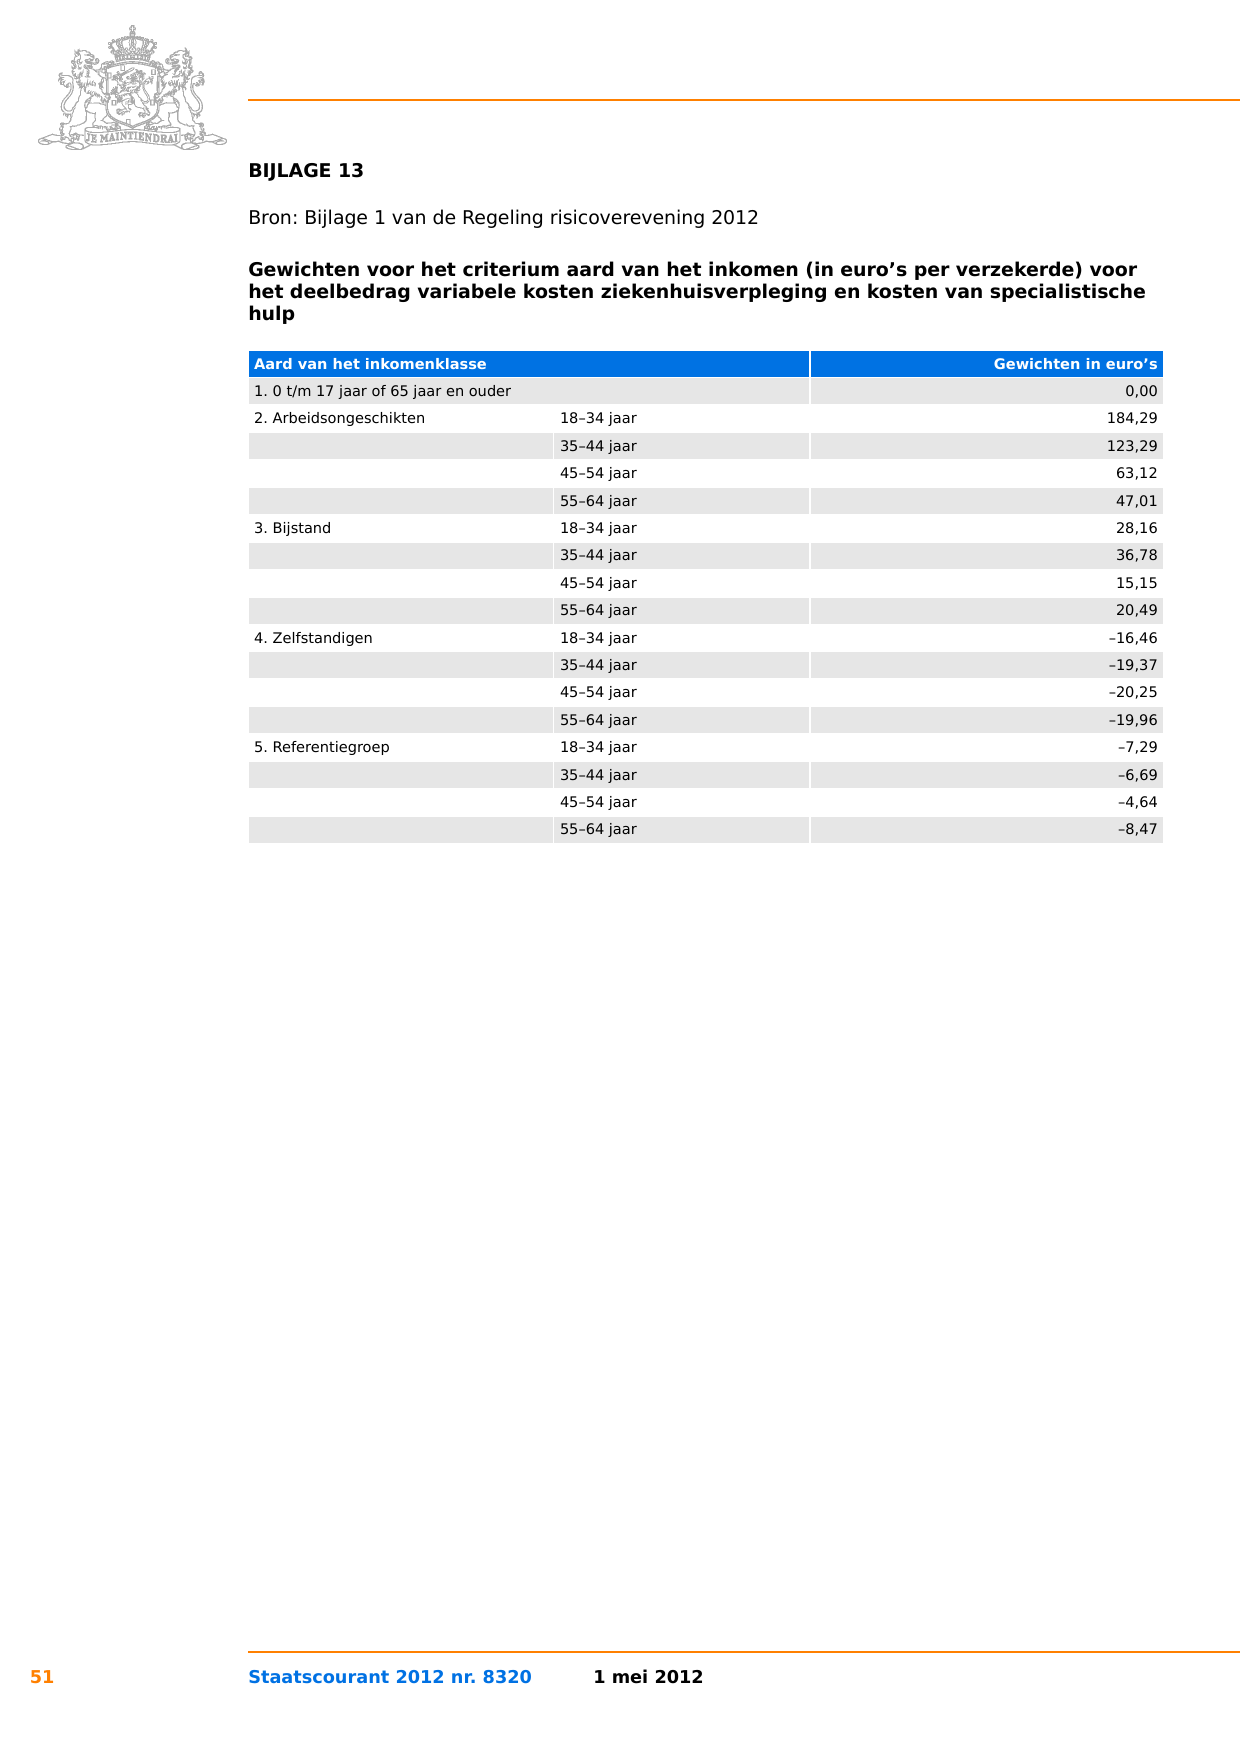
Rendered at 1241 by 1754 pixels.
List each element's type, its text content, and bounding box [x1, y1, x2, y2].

table_cell –8,47 [811, 817, 1163, 843]
table_cell 0,00 [811, 378, 1163, 404]
table_cell 3. Bijstand [249, 515, 553, 542]
table_cell [249, 762, 553, 788]
subtitle BIJLAGE 13 [248, 160, 1163, 182]
table_cell [249, 789, 553, 816]
table_cell 28,16 [811, 515, 1163, 542]
table_cell 55–64 jaar [554, 817, 809, 843]
table_cell –20,25 [811, 680, 1163, 706]
table_cell 4. Zelfstandigen [249, 625, 553, 651]
table_cell [249, 598, 553, 624]
table_header Gewichten in euro’s [811, 351, 1163, 377]
table_cell –4,64 [811, 789, 1163, 816]
picture [38, 25, 227, 150]
table_header Aard van het inkomenklasse [249, 351, 809, 377]
table_cell 55–64 jaar [554, 488, 809, 514]
table_cell 18–34 jaar [554, 515, 809, 542]
table_cell 35–44 jaar [554, 652, 809, 678]
table_cell 5. Referentiegroep [249, 734, 553, 761]
table_cell –19,96 [811, 707, 1163, 733]
table_cell 47,01 [811, 488, 1163, 514]
table_cell 1. 0 t/m 17 jaar of 65 jaar en ouder [249, 378, 809, 404]
table_cell 45–54 jaar [554, 789, 809, 816]
table_cell –6,69 [811, 762, 1163, 788]
table_cell [249, 460, 553, 487]
table_cell 123,29 [811, 433, 1163, 459]
table_cell 45–54 jaar [554, 570, 809, 596]
table_cell –7,29 [811, 734, 1163, 761]
table_cell 45–54 jaar [554, 680, 809, 706]
table_cell 35–44 jaar [554, 433, 809, 459]
text Bron: Bijlage 1 van de Regeling risicoverevening 2012 [248, 207, 1163, 229]
table_cell [249, 680, 553, 706]
table_cell 35–44 jaar [554, 543, 809, 569]
table_cell [249, 488, 553, 514]
table_cell –16,46 [811, 625, 1163, 651]
table_cell 18–34 jaar [554, 406, 809, 432]
table_cell 18–34 jaar [554, 625, 809, 651]
table_cell [249, 817, 553, 843]
table_cell [249, 433, 553, 459]
table_cell 55–64 jaar [554, 707, 809, 733]
table_cell [249, 707, 553, 733]
table_cell [249, 652, 553, 678]
table_cell 2. Arbeidsongeschikten [249, 406, 553, 432]
table_cell 35–44 jaar [554, 762, 809, 788]
subtitle Gewichten voor het criterium aard van het inkomen (in euro’s per verzekerde) voor het deelbedrag variabele kosten ziekenhuisverpleging en kosten van specialistische hulp [248, 259, 1163, 325]
table_cell 36,78 [811, 543, 1163, 569]
table_cell 184,29 [811, 406, 1163, 432]
table_cell [249, 570, 553, 596]
table_cell [249, 543, 553, 569]
table_cell 45–54 jaar [554, 460, 809, 487]
table_cell 18–34 jaar [554, 734, 809, 761]
table_cell 63,12 [811, 460, 1163, 487]
table_cell 15,15 [811, 570, 1163, 596]
table_cell 55–64 jaar [554, 598, 809, 624]
table_cell –19,37 [811, 652, 1163, 678]
table_cell 20,49 [811, 598, 1163, 624]
